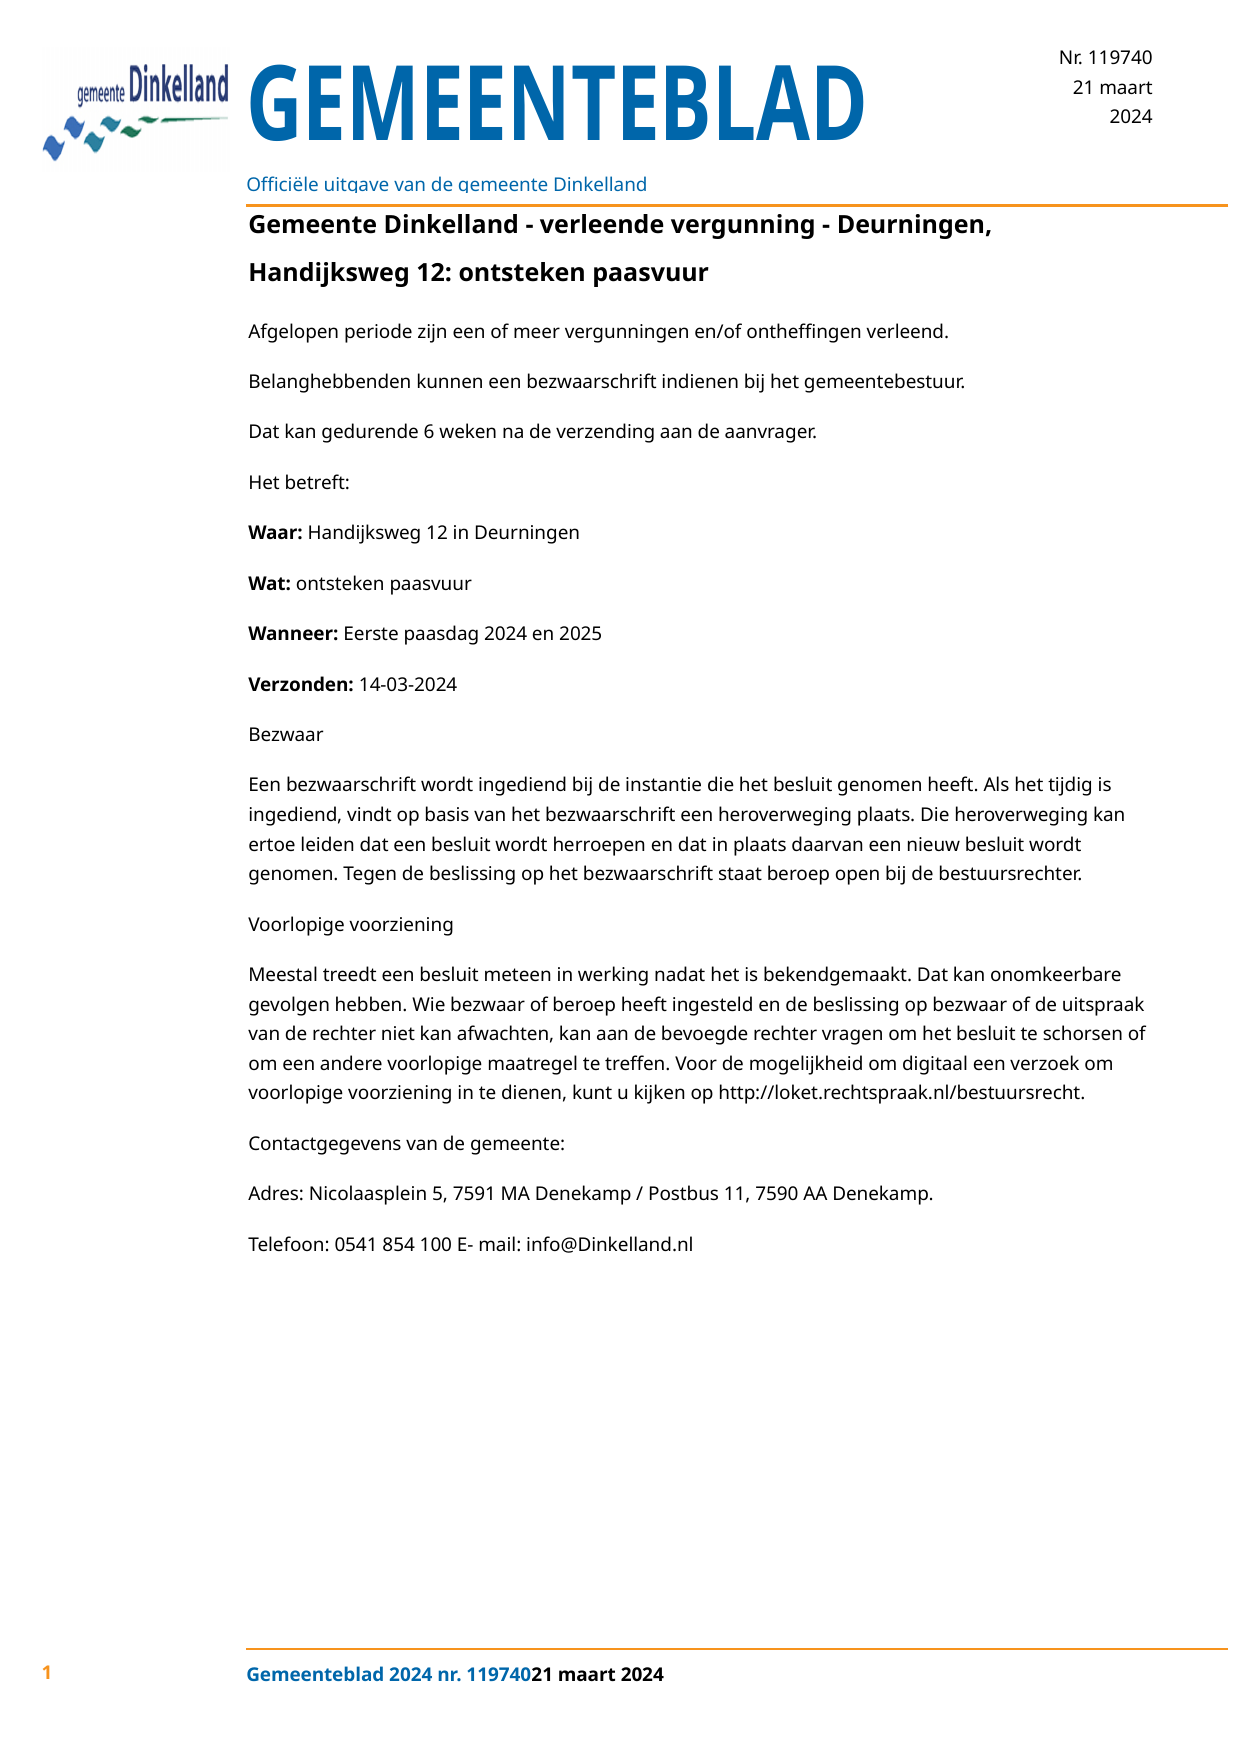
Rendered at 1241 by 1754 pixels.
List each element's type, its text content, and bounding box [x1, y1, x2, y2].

text Wanneer: Eerste paasdag 2024 en 2025 [248, 620, 1152, 646]
text Gemeente Dinkelland - verleende vergunning - Deurningen, Handijksweg 12: ontsteken paasvuur [248, 207, 1152, 288]
text Het betreft: [248, 469, 1152, 495]
picture [41, 47, 231, 172]
text Wat: ontsteken paasvuur [248, 570, 1152, 596]
text Meestal treedt een besluit meteen in werking nadat het is bekendgemaakt. Dat kan onomkeerbare gevolgen hebben. Wie bezwaar of beroep heeft ingesteld en de beslissing op bezwaar of de uitspraak van de rechter niet kan afwachten, kan aan de bevoegde rechter vragen om het besluit te schorsen of om een andere voorlopige maatregel te treffen. Voor de mogelijkheid om digitaal een verzoek om voorlopige voorziening in te dienen, kunt u kijken op http://loket.rechtspraak.nl/bestuursrecht. [248, 961, 1152, 1105]
text Afgelopen periode zijn een of meer vergunningen en/of ontheffingen verleend. [248, 318, 1152, 344]
text Belanghebbenden kunnen een bezwaarschrift indienen bij het gemeentebestuur. [248, 368, 1152, 394]
text Waar: Handijksweg 12 in Deurningen [248, 519, 1152, 545]
text Voorlopige voorziening [248, 911, 1152, 937]
text Telefoon: 0541 854 100 E- mail: info@Dinkelland.nl [248, 1231, 1152, 1257]
text Verzonden: 14-03-2024 [248, 671, 1152, 697]
text Dat kan gedurende 6 weken na de verzending aan de aanvrager. [248, 419, 1152, 444]
text Bezwaar [248, 721, 1152, 747]
text Adres: Nicolaasplein 5, 7591 MA Denekamp / Postbus 11, 7590 AA Denekamp. [248, 1180, 1152, 1206]
text Een bezwaarschrift wordt ingediend bij de instantie die het besluit genomen heeft. Als het tijdig is ingediend, vindt op basis van het bezwaarschrift een heroverweging plaats. Die heroverweging kan ertoe leiden dat een besluit wordt herroepen en dat in plaats daarvan een nieuw besluit wordt genomen. Tegen de beslissing op het bezwaarschrift staat beroep open bij de bestuursrechter. [248, 772, 1152, 886]
text Contactgegevens van de gemeente: [248, 1130, 1152, 1156]
